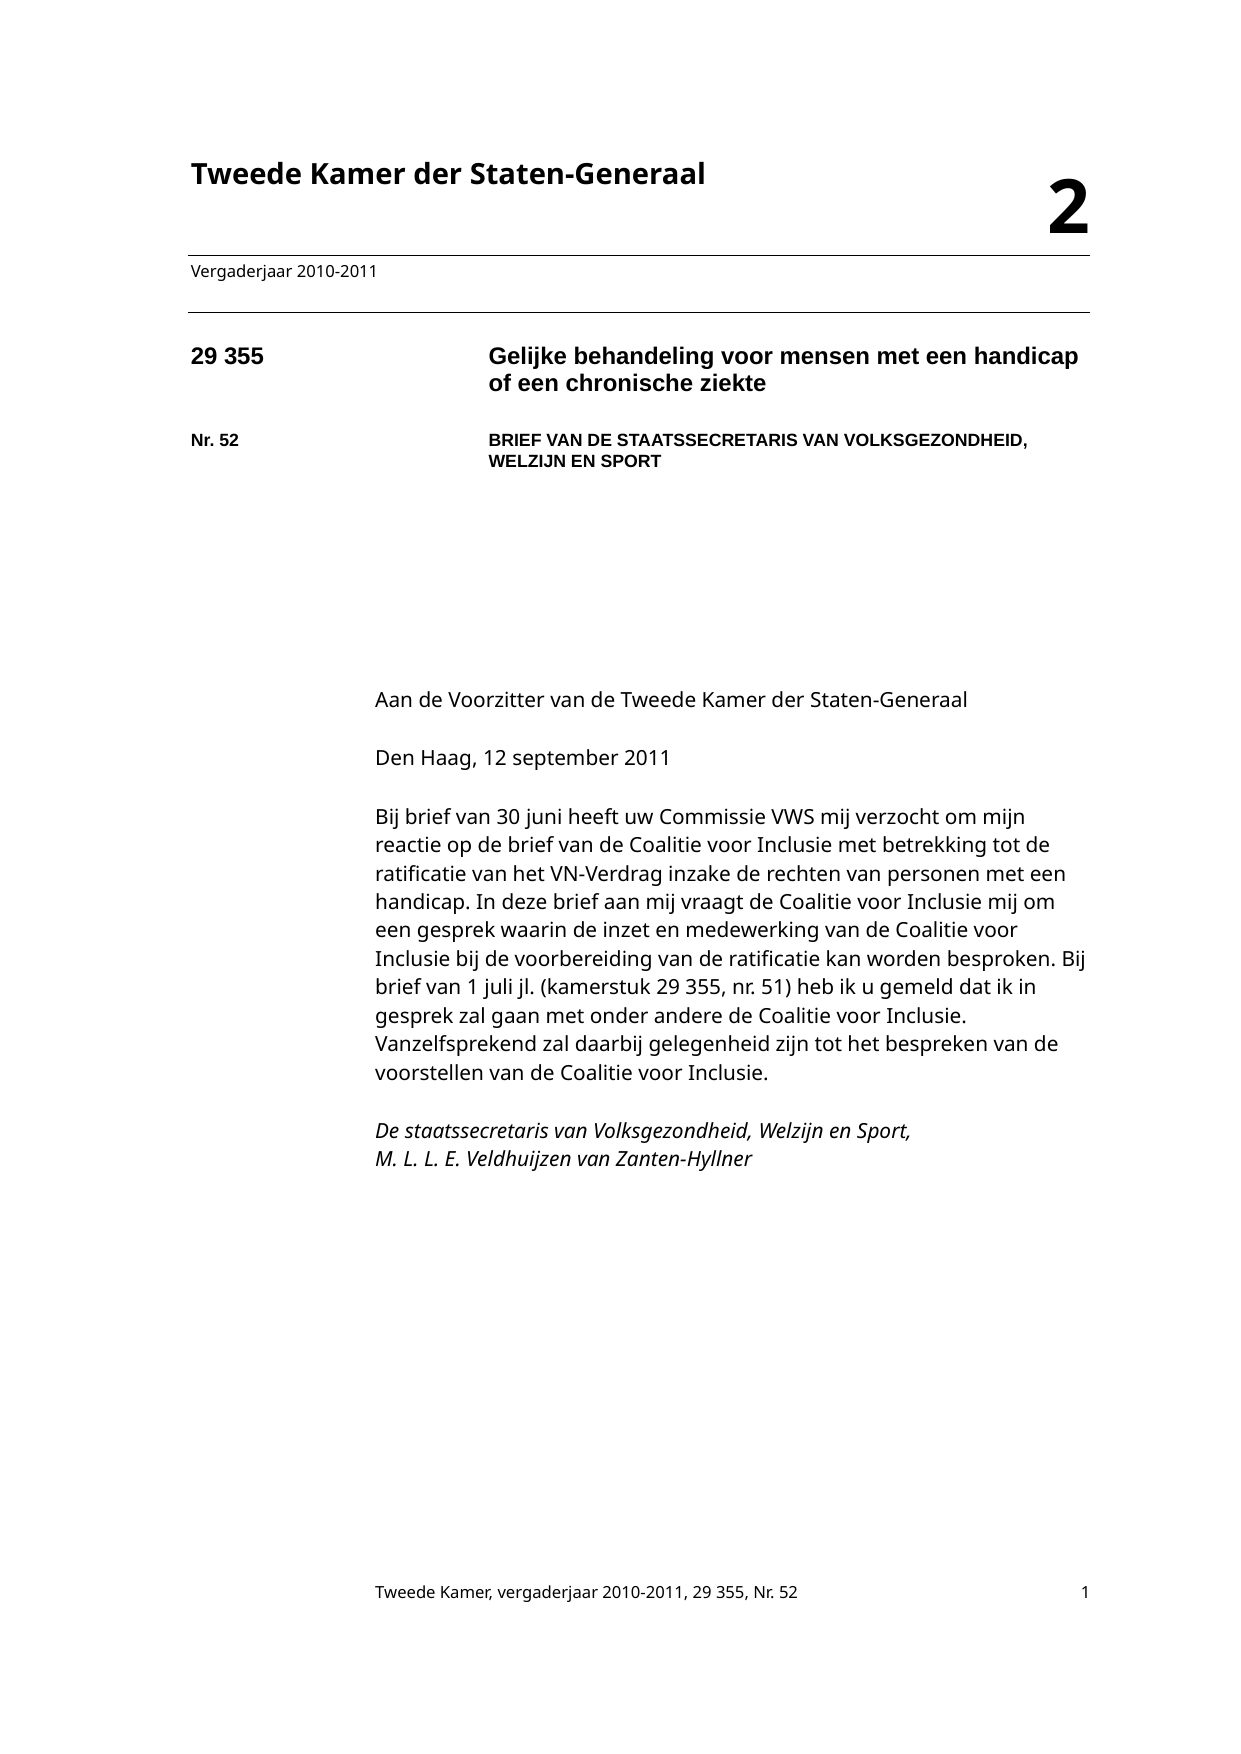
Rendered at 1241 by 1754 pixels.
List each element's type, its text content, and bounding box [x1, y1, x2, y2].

table_cell Nr. 52 [188, 427, 485, 566]
table_cell [188, 313, 485, 339]
table_cell Vergaderjaar 2010-2011 [188, 256, 485, 312]
table_cell [485, 256, 1090, 312]
text De staatssecretaris van Volksgezondheid, Welzijn en Sport, [375, 1116, 1090, 1144]
table_cell 29 355 [188, 339, 485, 427]
text M. L. L. E. Veldhuijzen van Zanten-Hyllner [375, 1144, 1090, 1173]
table_cell Gelijke behandeling voor mensen met een handicap of een chronische ziekte [485, 339, 1090, 427]
text Aan de Voorzitter van de Tweede Kamer der Staten-Generaal [375, 685, 1090, 713]
text Bij brief van 30 juni heeft uw Commissie VWS mij verzocht om mijn reactie op de brief van de Coalitie voor Inclusie met betrekking tot de ratificatie van het VN-Verdrag inzake de rechten van personen met een handicap. In deze brief aan mij vraagt de Coalitie voor Inclusie mij om een gesprek waarin de inzet en medewerking van de Coalitie voor Inclusie bij de voorbereiding van de ratificatie kan worden besproken. Bij brief van 1 juli jl. (kamerstuk 29 355, nr. 51) heb ik u gemeld dat ik in gesprek zal gaan met onder andere de Coalitie voor Inclusie. Vanzelfsprekend zal daarbij gelegenheid zijn tot het bespreken van de voorstellen van de Coalitie voor Inclusie. [375, 802, 1090, 1086]
table_cell BRIEF VAN DE STAATSSECRETARIS VAN VOLKSGEZONDHEID, WELZIJN EN SPORT [485, 427, 1090, 566]
text Den Haag, 12 september 2011 [375, 743, 1090, 772]
table_header Tweede Kamer der Staten-Generaal [188, 150, 909, 255]
table_header 2 [910, 150, 1090, 255]
table_cell [485, 313, 1090, 339]
